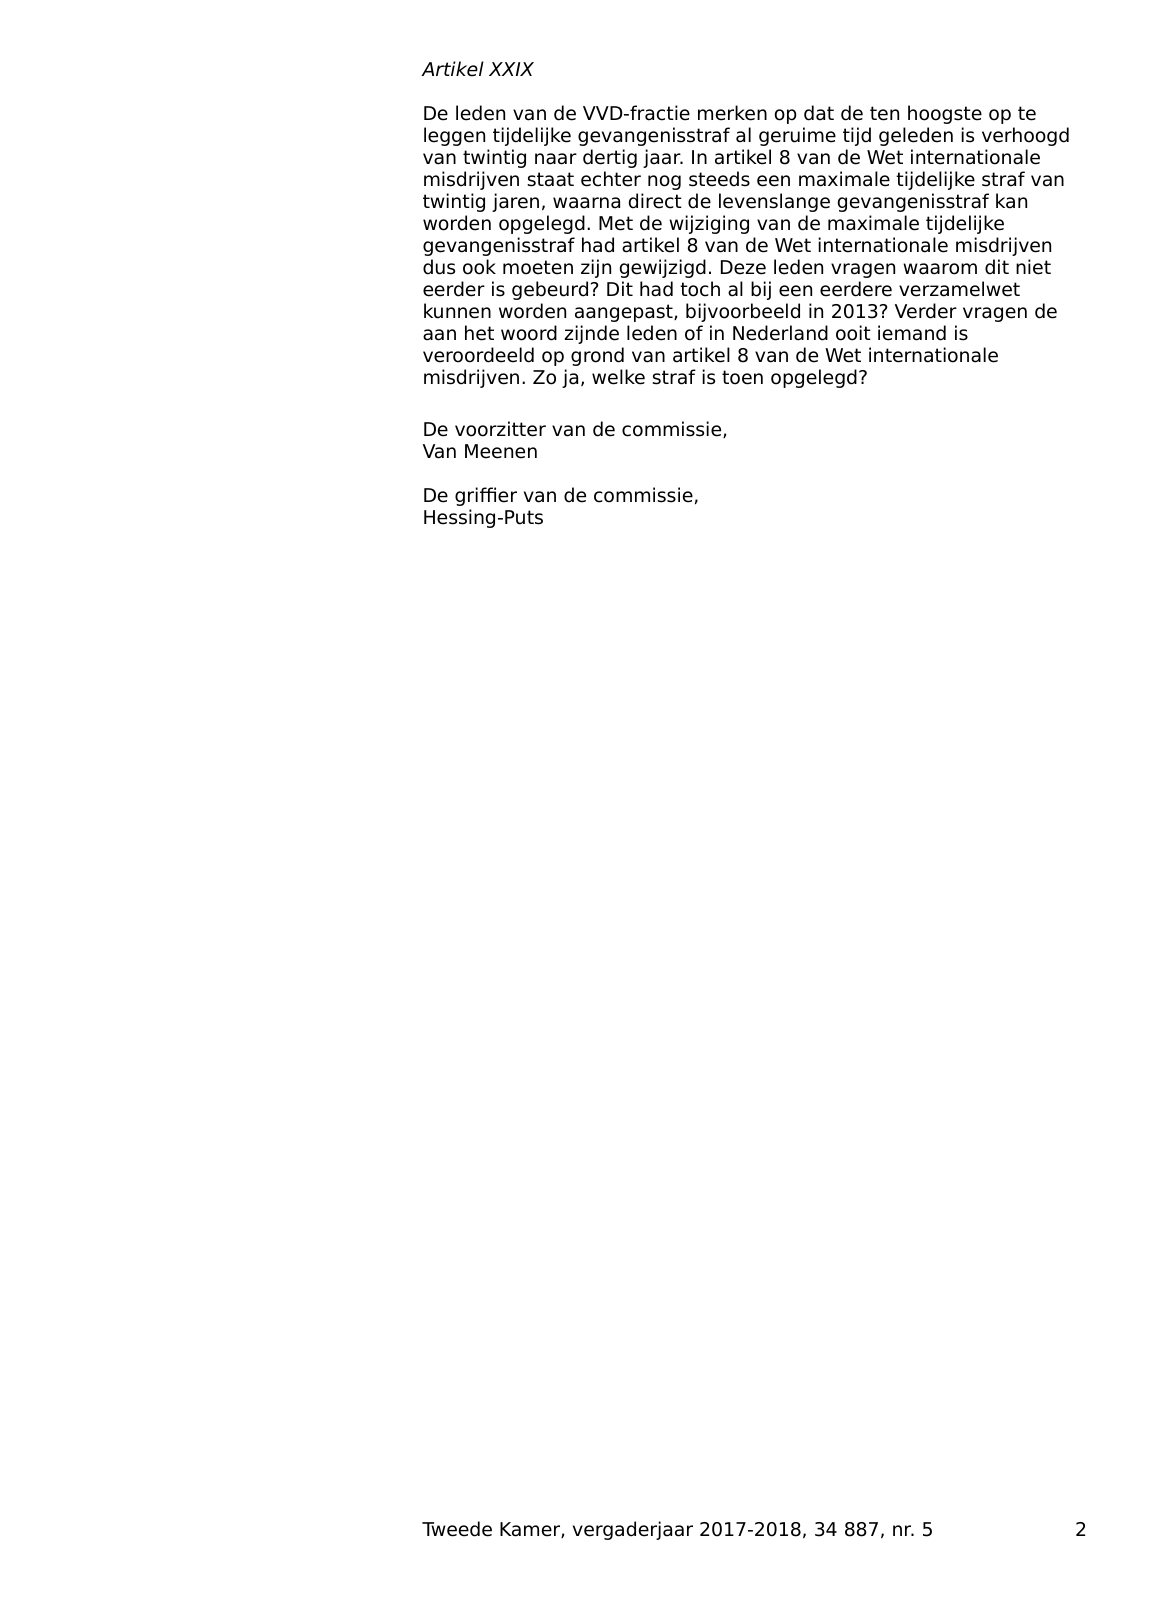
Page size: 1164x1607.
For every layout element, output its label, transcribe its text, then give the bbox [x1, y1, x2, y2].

subtitle Artikel XXIX [422, 59, 1087, 81]
text De leden van de VVD-fractie merken op dat de ten hoogste op te leggen tijdelijke gevangenisstraf al geruime tijd geleden is verhoogd van twintig naar dertig jaar. In artikel 8 van de Wet internationale misdrijven staat echter nog steeds een maximale tijdelijke straf van twintig jaren, waarna direct de levenslange gevangenisstraf kan worden opgelegd. Met de wijziging van de maximale tijdelijke gevangenisstraf had artikel 8 van de Wet internationale misdrijven dus ook moeten zijn gewijzigd. Deze leden vragen waarom dit niet eerder is gebeurd? Dit had toch al bij een eerdere verzamelwet kunnen worden aangepast, bijvoorbeeld in 2013? Verder vragen de aan het woord zijnde leden of in Nederland ooit iemand is veroordeeld op grond van artikel 8 van de Wet internationale misdrijven. Zo ja, welke straf is toen opgelegd? [422, 103, 1087, 389]
text De griffier van de commissie, Hessing-Puts [422, 485, 1087, 529]
text De voorzitter van de commissie, Van Meenen [422, 419, 1087, 463]
